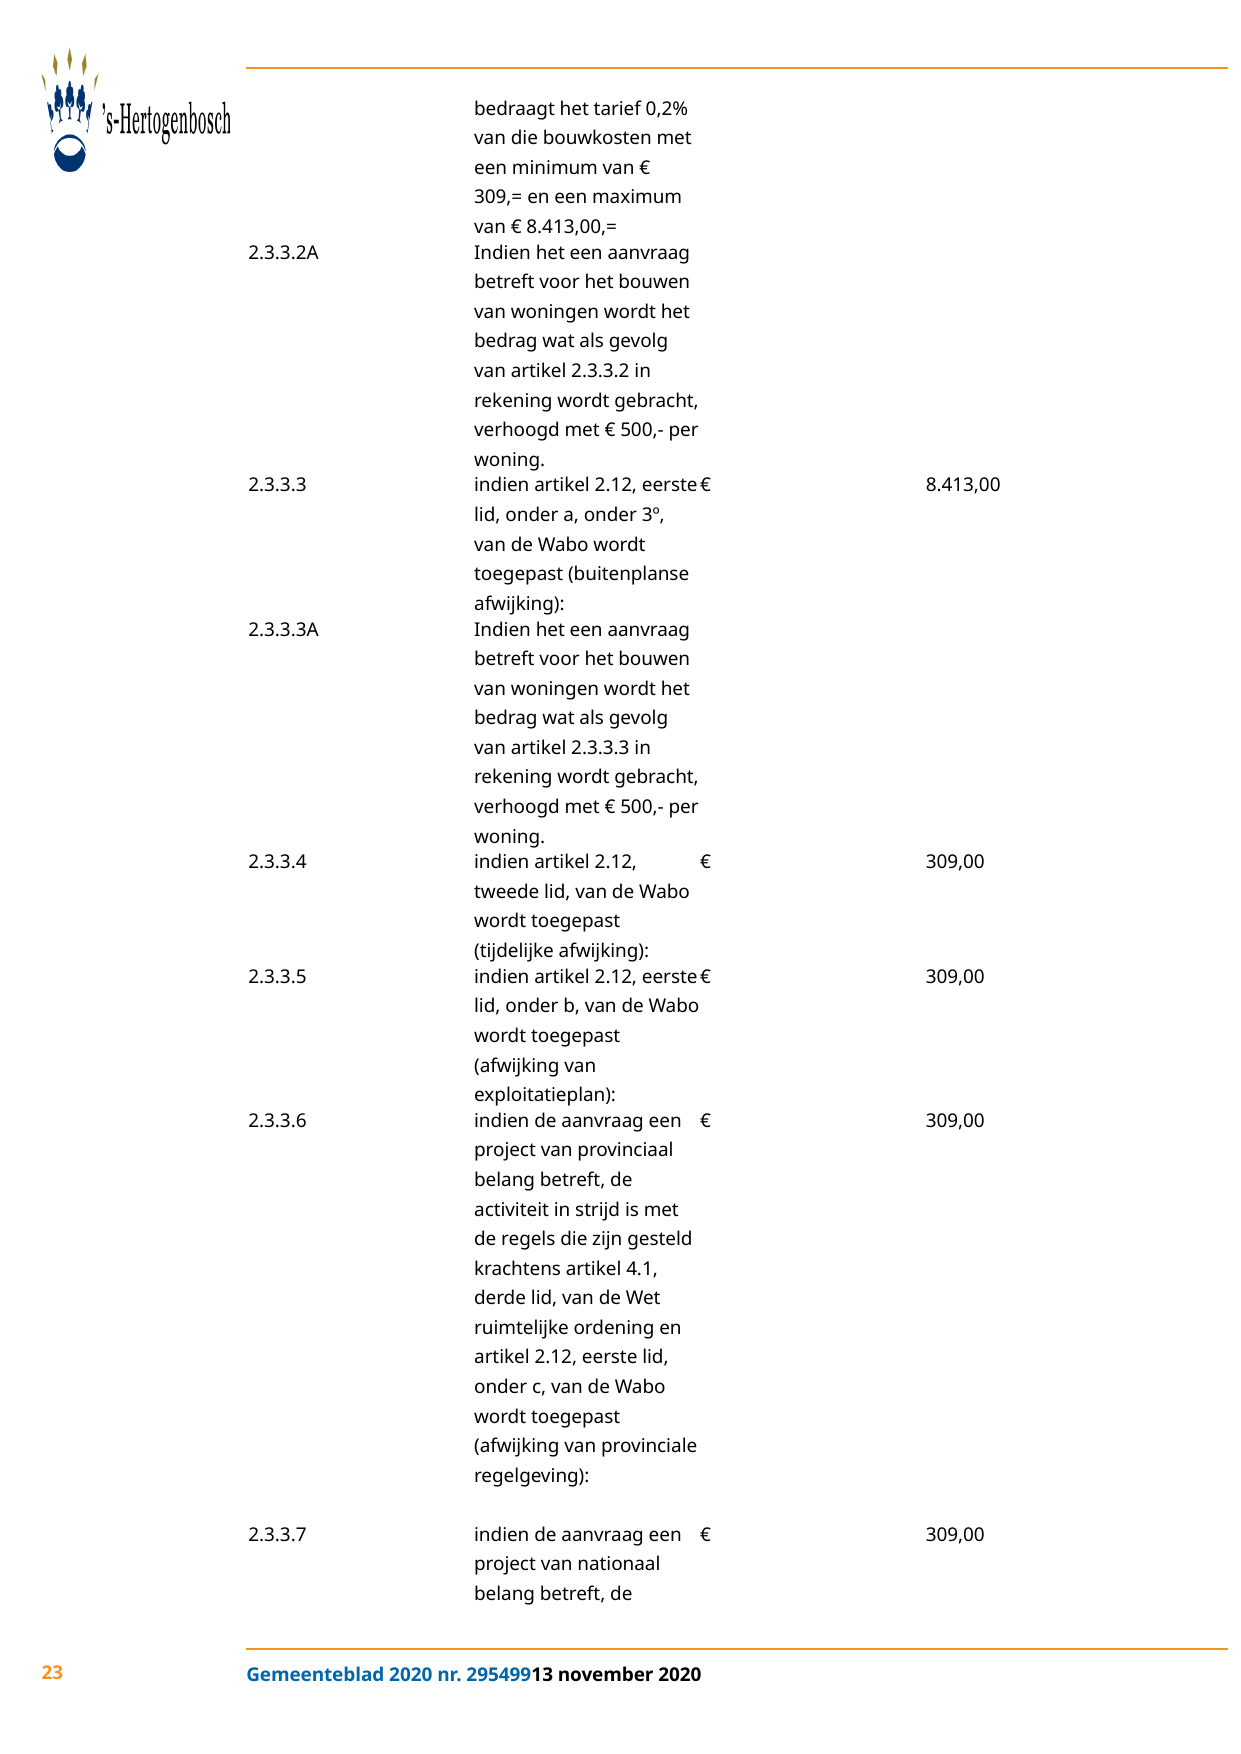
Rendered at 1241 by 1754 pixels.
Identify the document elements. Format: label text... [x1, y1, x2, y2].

table_cell Indien het een aanvraag betreft voor het bouwen van woningen wordt het bedrag wat als gevolg van artikel 2.3.3.2 in rekening wordt gebracht, verhoogd met € 500,- per woning. [474, 239, 700, 472]
table_cell indien artikel 2.12, tweede lid, van de Wabo wordt toegepast (tijdelijke afwijking): [474, 849, 700, 963]
table_header 309,00 [926, 1521, 1152, 1606]
table_cell indien de aanvraag een project van provinciaal belang betreft, de activiteit in strijd is met de regels die zijn gesteld krachtens artikel 4.1, derde lid, van de Wet ruimtelijke ordening en artikel 2.12, eerste lid, onder c, van de Wabo wordt toegepast (afwijking van provinciale regelgeving): [474, 1107, 700, 1488]
table_cell indien artikel 2.12, eerste lid, onder a, onder 3º, van de Wabo wordt toegepast (buitenplanse afwijking): [474, 472, 700, 616]
table_cell 2.3.3.3A [248, 616, 474, 848]
table_header € [700, 1521, 926, 1606]
table_cell [248, 95, 474, 239]
table_cell 309,00 [926, 1107, 1152, 1488]
table_cell bedraagt het tarief 0,2% van die bouwkosten met een minimum van € 309,= en een maximum van € 8.413,00,= [474, 95, 700, 239]
table_cell [926, 616, 1152, 848]
table_cell 2.3.3.5 [248, 963, 474, 1107]
table_header 2.3.3.7 [248, 1521, 474, 1606]
table_cell € [700, 963, 926, 1107]
table_cell 309,00 [926, 849, 1152, 963]
table_cell € [700, 472, 926, 616]
table_cell [700, 95, 926, 239]
table_header indien de aanvraag een project van nationaal belang betreft, de [474, 1521, 700, 1606]
table_cell € [700, 1107, 926, 1488]
table_cell 309,00 [926, 963, 1152, 1107]
table_cell [700, 616, 926, 848]
table_cell indien artikel 2.12, eerste lid, onder b, van de Wabo wordt toegepast (afwijking van exploitatieplan): [474, 963, 700, 1107]
table_cell Indien het een aanvraag betreft voor het bouwen van woningen wordt het bedrag wat als gevolg van artikel 2.3.3.3 in rekening wordt gebracht, verhoogd met € 500,- per woning. [474, 616, 700, 848]
table_cell 2.3.3.3 [248, 472, 474, 616]
table_cell 2.3.3.4 [248, 849, 474, 963]
picture [41, 47, 231, 172]
table_cell [700, 239, 926, 472]
table_cell 8.413,00 [926, 472, 1152, 616]
table_cell [926, 95, 1152, 239]
table_cell 2.3.3.2A [248, 239, 474, 472]
table_cell [926, 239, 1152, 472]
table_cell € [700, 849, 926, 963]
table_cell 2.3.3.6 [248, 1107, 474, 1488]
